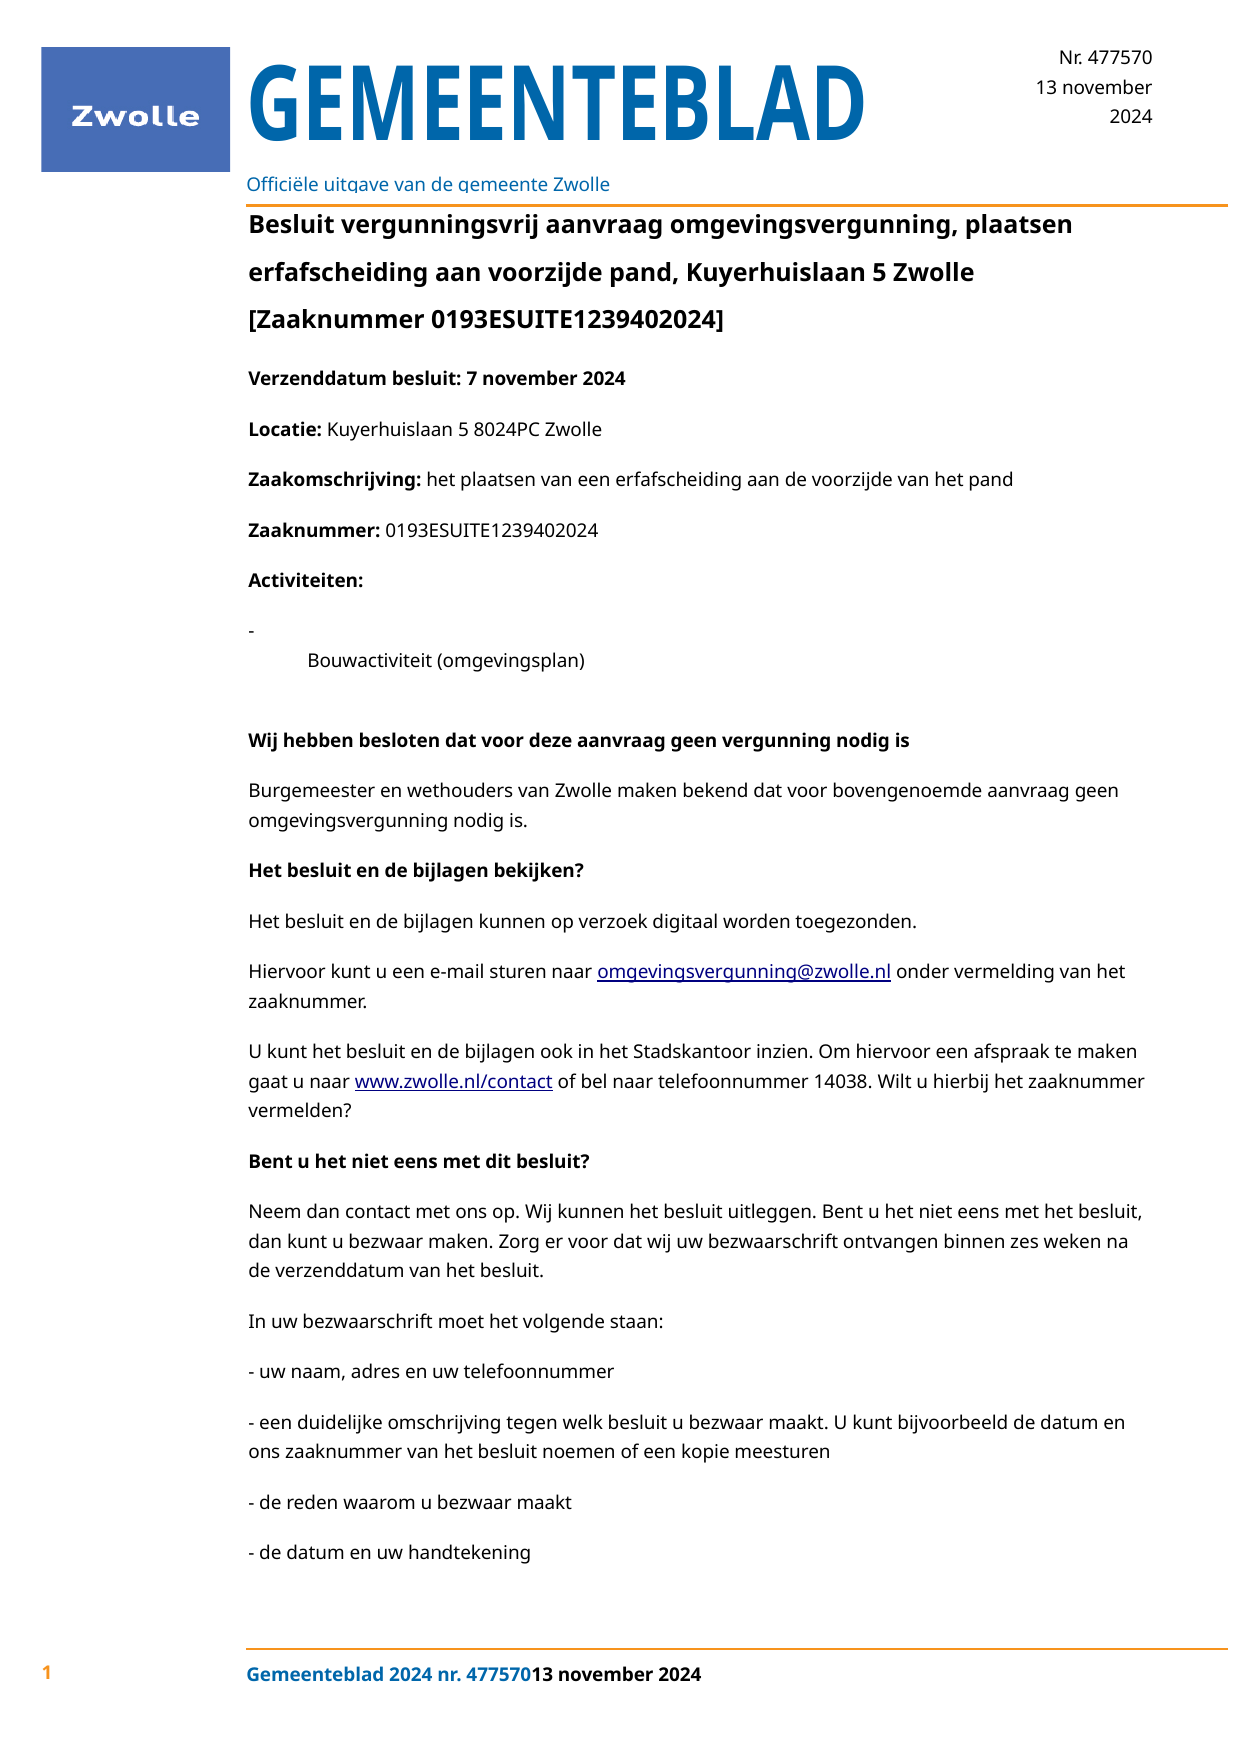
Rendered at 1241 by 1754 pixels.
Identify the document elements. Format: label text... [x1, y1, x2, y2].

text Burgemeester en wethouders van Zwolle maken bekend dat voor bovengenoemde aanvraag geen omgevingsvergunning nodig is. [248, 778, 1152, 833]
text - een duidelijke omschrijving tegen welk besluit u bezwaar maakt. U kunt bijvoorbeeld de datum en ons zaaknummer van het besluit noemen of een kopie meesturen [248, 1409, 1152, 1464]
text In uw bezwaarschrift moet het volgende staan: [248, 1308, 1152, 1334]
text Activiteiten: [248, 567, 1152, 593]
text - de datum en uw handtekening [248, 1539, 1152, 1565]
list Bouwactiviteit (omgevingsplan) [248, 647, 1152, 673]
text - uw naam, adres en uw telefoonnummer [248, 1358, 1152, 1384]
text Verzenddatum besluit: 7 november 2024 [248, 366, 1152, 391]
text Zaaknummer: 0193ESUITE1239402024 [248, 517, 1152, 542]
text Neem dan contact met ons op. Wij kunnen het besluit uitleggen. Bent u het niet eens met het besluit, dan kunt u bezwaar maken. Zorg er voor dat wij uw bezwaarschrift ontvangen binnen zes weken na de verzenddatum van het besluit. [248, 1198, 1152, 1283]
text Zaakomschrijving: het plaatsen van een erfafscheiding aan de voorzijde van het pand [248, 466, 1152, 492]
text Besluit vergunningsvrij aanvraag omgevingsvergunning, plaatsen erfafscheiding aan voorzijde pand, Kuyerhuislaan 5 Zwolle [Zaaknummer 0193ESUITE1239402024] [248, 207, 1152, 336]
text Het besluit en de bijlagen bekijken? [248, 858, 1152, 883]
text Wij hebben besloten dat voor deze aanvraag geen vergunning nodig is [248, 727, 1152, 753]
text Bent u het niet eens met dit besluit? [248, 1148, 1152, 1174]
picture [41, 47, 231, 172]
text Hiervoor kunt u een e-mail sturen naar omgevingsvergunning@zwolle.nl onder vermelding van het zaaknummer. [248, 958, 1152, 1014]
text Het besluit en de bijlagen kunnen op verzoek digitaal worden toegezonden. [248, 908, 1152, 934]
text Locatie: Kuyerhuislaan 5 8024PC Zwolle [248, 416, 1152, 442]
text - de reden waarom u bezwaar maakt [248, 1489, 1152, 1514]
text U kunt het besluit en de bijlagen ook in het Stadskantoor inzien. Om hiervoor een afspraak te maken gaat u naar www.zwolle.nl/contact of bel naar telefoonnummer 14038. Wilt u hierbij het zaaknummer vermelden? [248, 1038, 1152, 1123]
